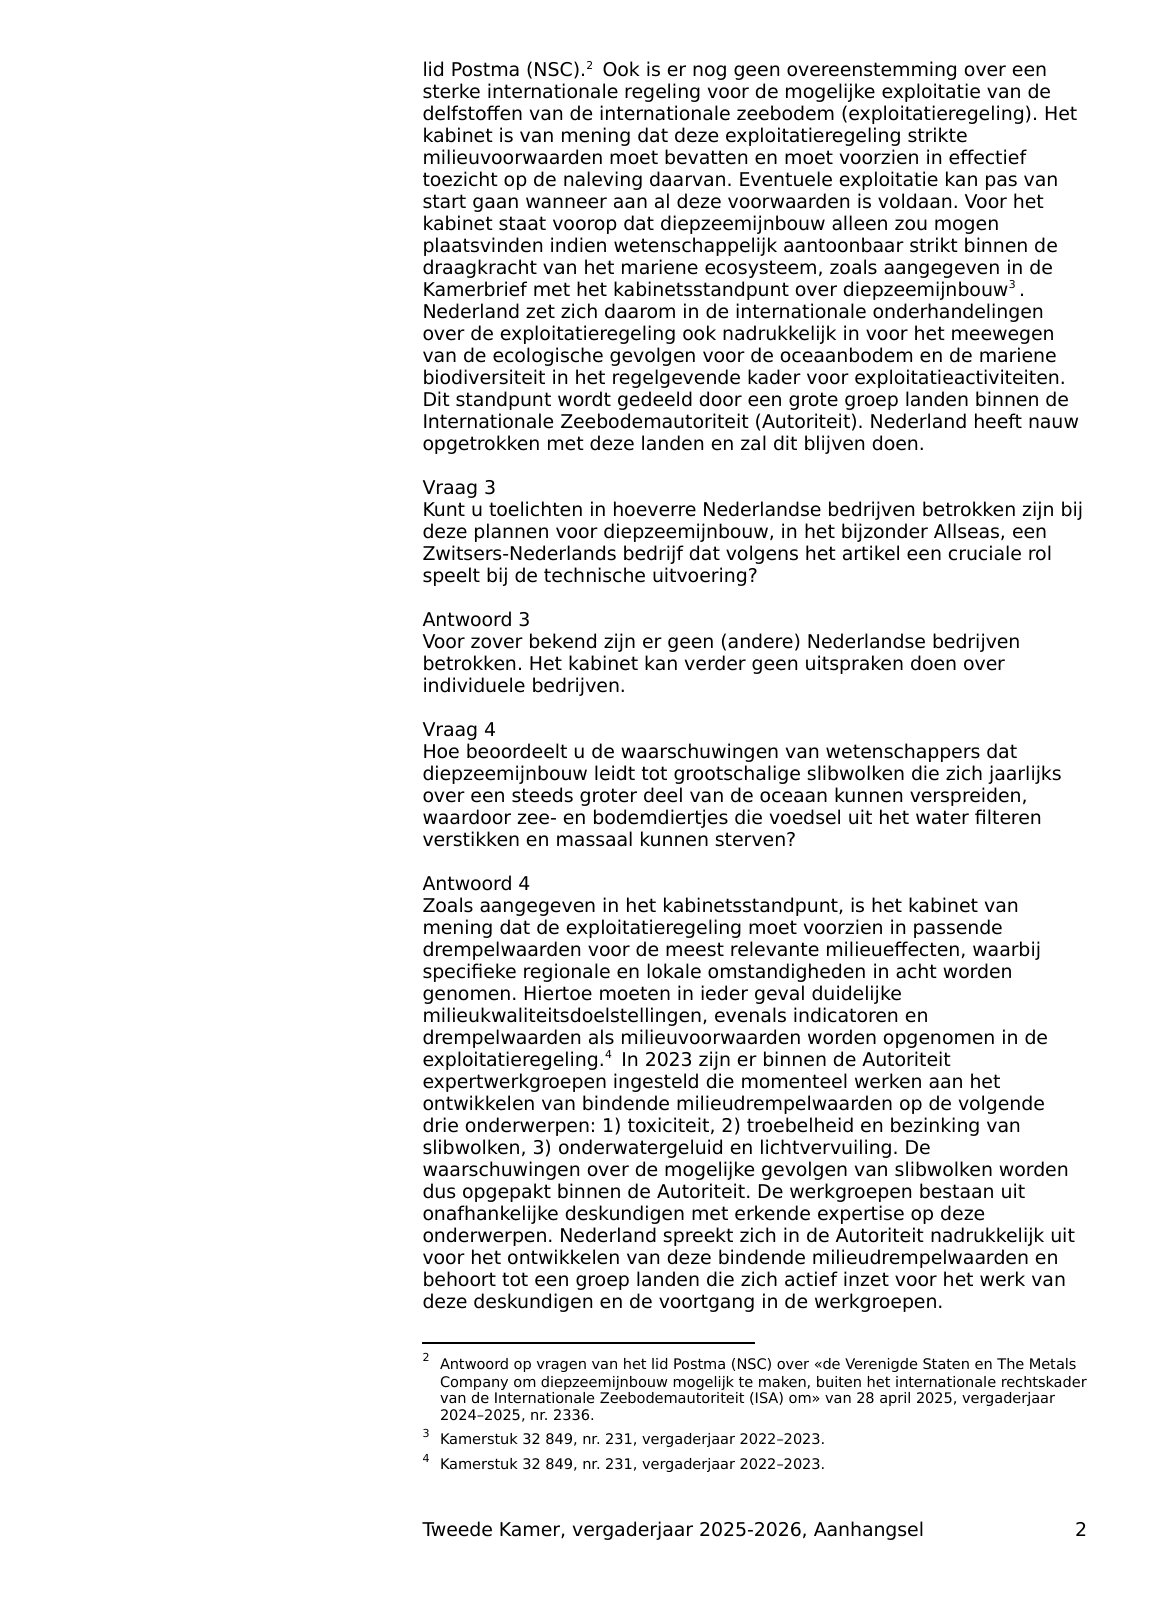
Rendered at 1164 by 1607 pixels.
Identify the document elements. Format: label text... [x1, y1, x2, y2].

text Kamerstuk 32 849, nr. 231, vergaderjaar 2022–2023. [422, 1452, 1087, 1474]
text Kunt u toelichten in hoeverre Nederlandse bedrijven betrokken zijn bij deze plannen voor diepzeemijnbouw, in het bijzonder Allseas, een Zwitsers-Nederlands bedrijf dat volgens het artikel een cruciale rol speelt bij de technische uitvoering? [422, 499, 1087, 587]
text Vraag 3 [422, 477, 1087, 499]
text Antwoord 4 [422, 873, 1087, 895]
text Vraag 4 [422, 719, 1087, 741]
text lid Postma (NSC). Ook is er nog geen overeenstemming over een sterke internationale regeling voor de mogelijke exploitatie van de delfstoffen van de internationale zeebodem (exploitatieregeling). Het kabinet is van mening dat deze exploitatieregeling strikte milieuvoorwaarden moet bevatten en moet voorzien in effectief toezicht op de naleving daarvan. Eventuele exploitatie kan pas van start gaan wanneer aan al deze voorwaarden is voldaan. Voor het kabinet staat voorop dat diepzeemijnbouw alleen zou mogen plaatsvinden indien wetenschappelijk aantoonbaar strikt binnen de draagkracht van het mariene ecosysteem, zoals aangegeven in de Kamerbrief met het kabinetsstandpunt over diepzeemijnbouw. Nederland zet zich daarom in de internationale onderhandelingen over de exploitatieregeling ook nadrukkelijk in voor het meewegen van de ecologische gevolgen voor de oceaanbodem en de mariene biodiversiteit in het regelgevende kader voor exploitatieactiviteiten. Dit standpunt wordt gedeeld door een grote groep landen binnen de Internationale Zeebodemautoriteit (Autoriteit). Nederland heeft nauw opgetrokken met deze landen en zal dit blijven doen. [422, 59, 1087, 455]
text Zoals aangegeven in het kabinetsstandpunt, is het kabinet van mening dat de exploitatieregeling moet voorzien in passende drempelwaarden voor de meest relevante milieueffecten, waarbij specifieke regionale en lokale omstandigheden in acht worden genomen. Hiertoe moeten in ieder geval duidelijke milieukwaliteitsdoelstellingen, evenals indicatoren en drempelwaarden als milieuvoorwaarden worden opgenomen in de exploitatieregeling. In 2023 zijn er binnen de Autoriteit expertwerkgroepen ingesteld die momenteel werken aan het ontwikkelen van bindende milieudrempelwaarden op de volgende drie onderwerpen: 1) toxiciteit, 2) troebelheid en bezinking van slibwolken, 3) onderwatergeluid en lichtvervuiling. De waarschuwingen over de mogelijke gevolgen van slibwolken worden dus opgepakt binnen de Autoriteit. De werkgroepen bestaan uit onafhankelijke deskundigen met erkende expertise op deze onderwerpen. Nederland spreekt zich in de Autoriteit nadrukkelijk uit voor het ontwikkelen van deze bindende milieudrempelwaarden en behoort tot een groep landen die zich actief inzet voor het werk van deze deskundigen en de voortgang in de werkgroepen. [422, 895, 1087, 1313]
text Antwoord op vragen van het lid Postma (NSC) over «de Verenigde Staten en The Metals Company om diepzeemijnbouw mogelijk te maken, buiten het internationale rechtskader van de Internationale Zeebodemautoriteit (ISA) om» van 28 april 2025, vergaderjaar 2024–2025, nr. 2336. [422, 1352, 1087, 1424]
text Hoe beoordeelt u de waarschuwingen van wetenschappers dat diepzeemijnbouw leidt tot grootschalige slibwolken die zich jaarlijks over een steeds groter deel van de oceaan kunnen verspreiden, waardoor zee- en bodemdiertjes die voedsel uit het water filteren verstikken en massaal kunnen sterven? [422, 741, 1087, 851]
text Antwoord 3 [422, 609, 1087, 631]
text Kamerstuk 32 849, nr. 231, vergaderjaar 2022–2023. [422, 1427, 1087, 1449]
text Voor zover bekend zijn er geen (andere) Nederlandse bedrijven betrokken. Het kabinet kan verder geen uitspraken doen over individuele bedrijven. [422, 631, 1087, 697]
